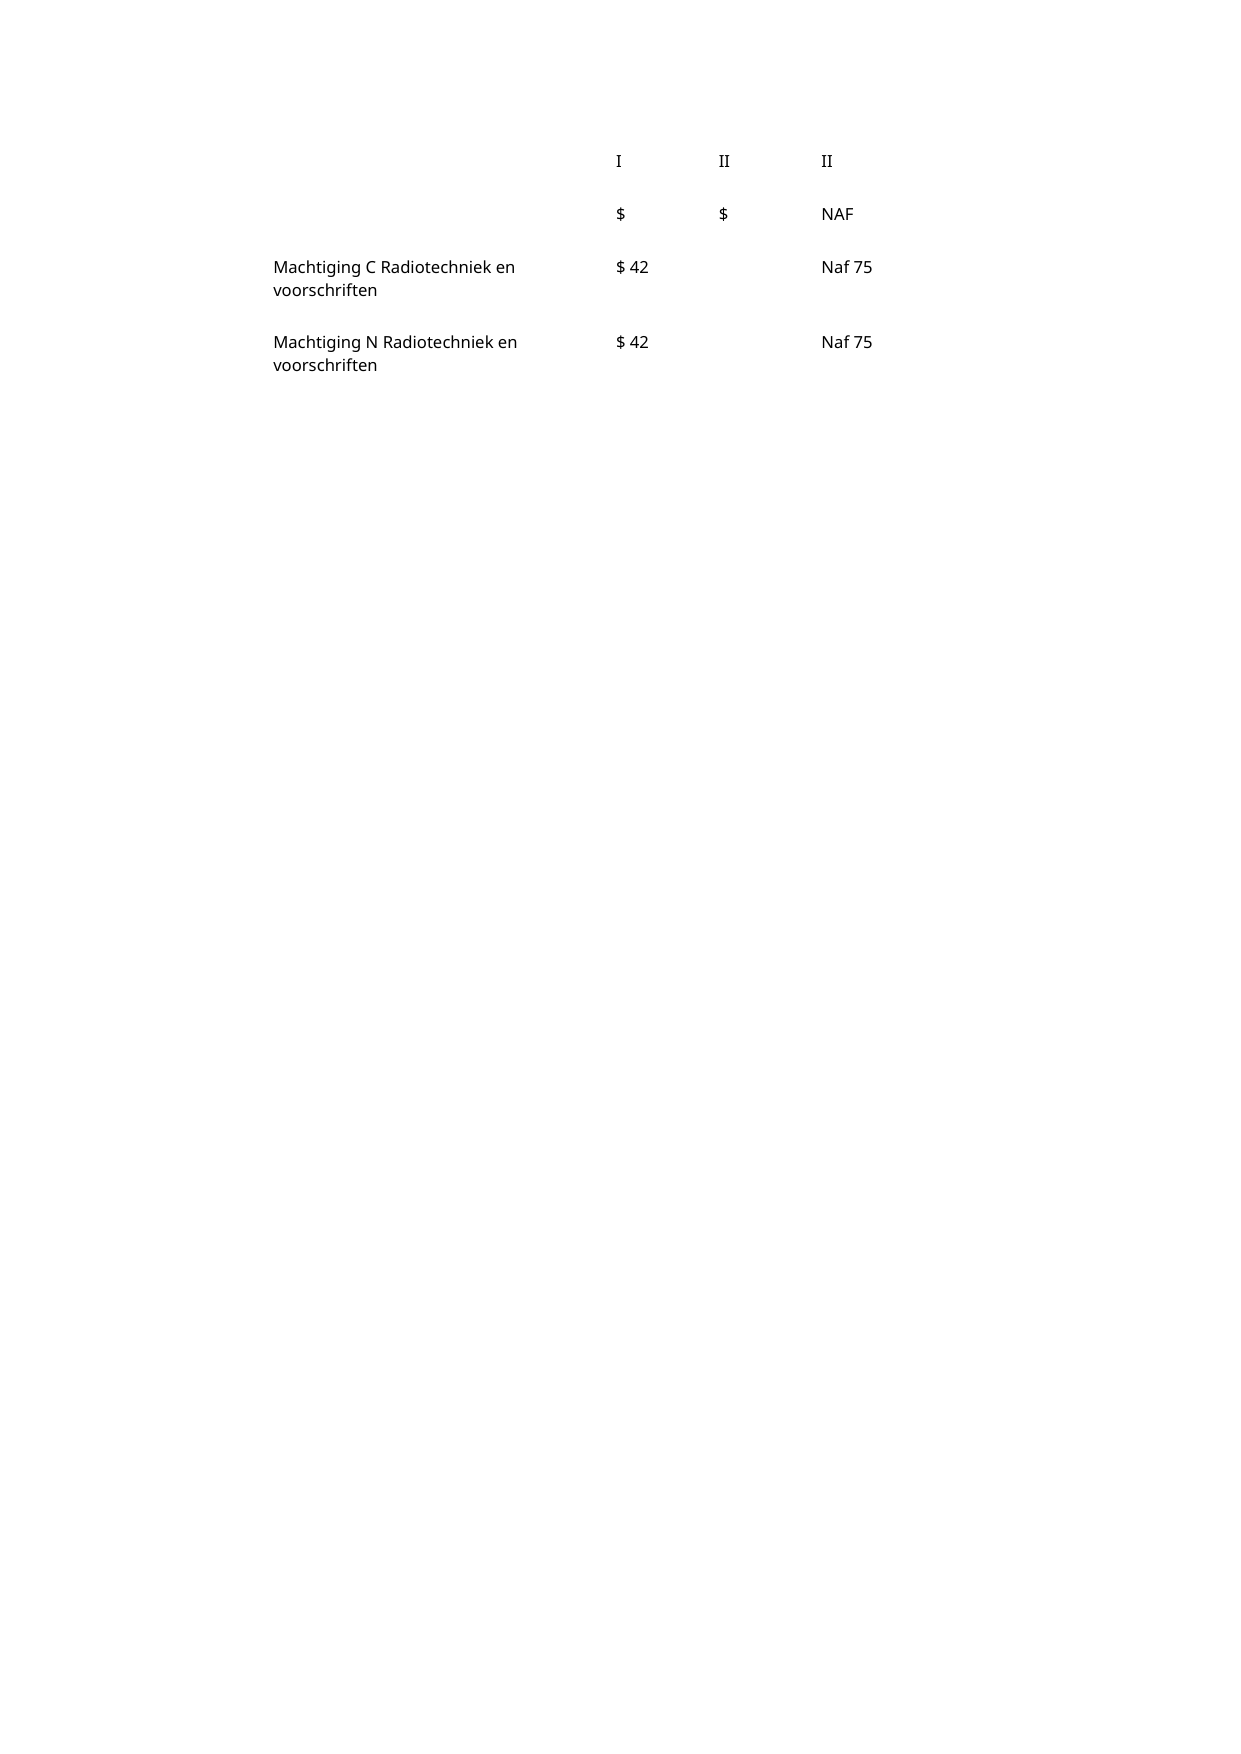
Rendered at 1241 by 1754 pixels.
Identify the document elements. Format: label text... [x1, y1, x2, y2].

table_header II [821, 150, 1053, 203]
table_cell Machtiging N Radiotechniek en voorschriften [273, 331, 616, 406]
table_header II [719, 150, 821, 203]
table_header I [616, 150, 718, 203]
table_cell $ [616, 203, 718, 255]
table_cell [719, 255, 821, 331]
table_cell $ 42 [616, 255, 718, 331]
table_cell $ [719, 203, 821, 255]
table_cell Naf 75 [821, 331, 1053, 406]
table_cell Naf 75 [821, 255, 1053, 331]
table_cell NAF [821, 203, 1053, 255]
table_header [188, 150, 616, 255]
table_cell [239, 255, 273, 331]
table_cell [719, 331, 821, 406]
table_cell Machtiging C Radiotechniek en voorschriften [273, 255, 616, 331]
table_cell [239, 331, 273, 406]
table_cell [188, 331, 239, 406]
table_cell [188, 255, 239, 331]
table_cell $ 42 [616, 331, 718, 406]
